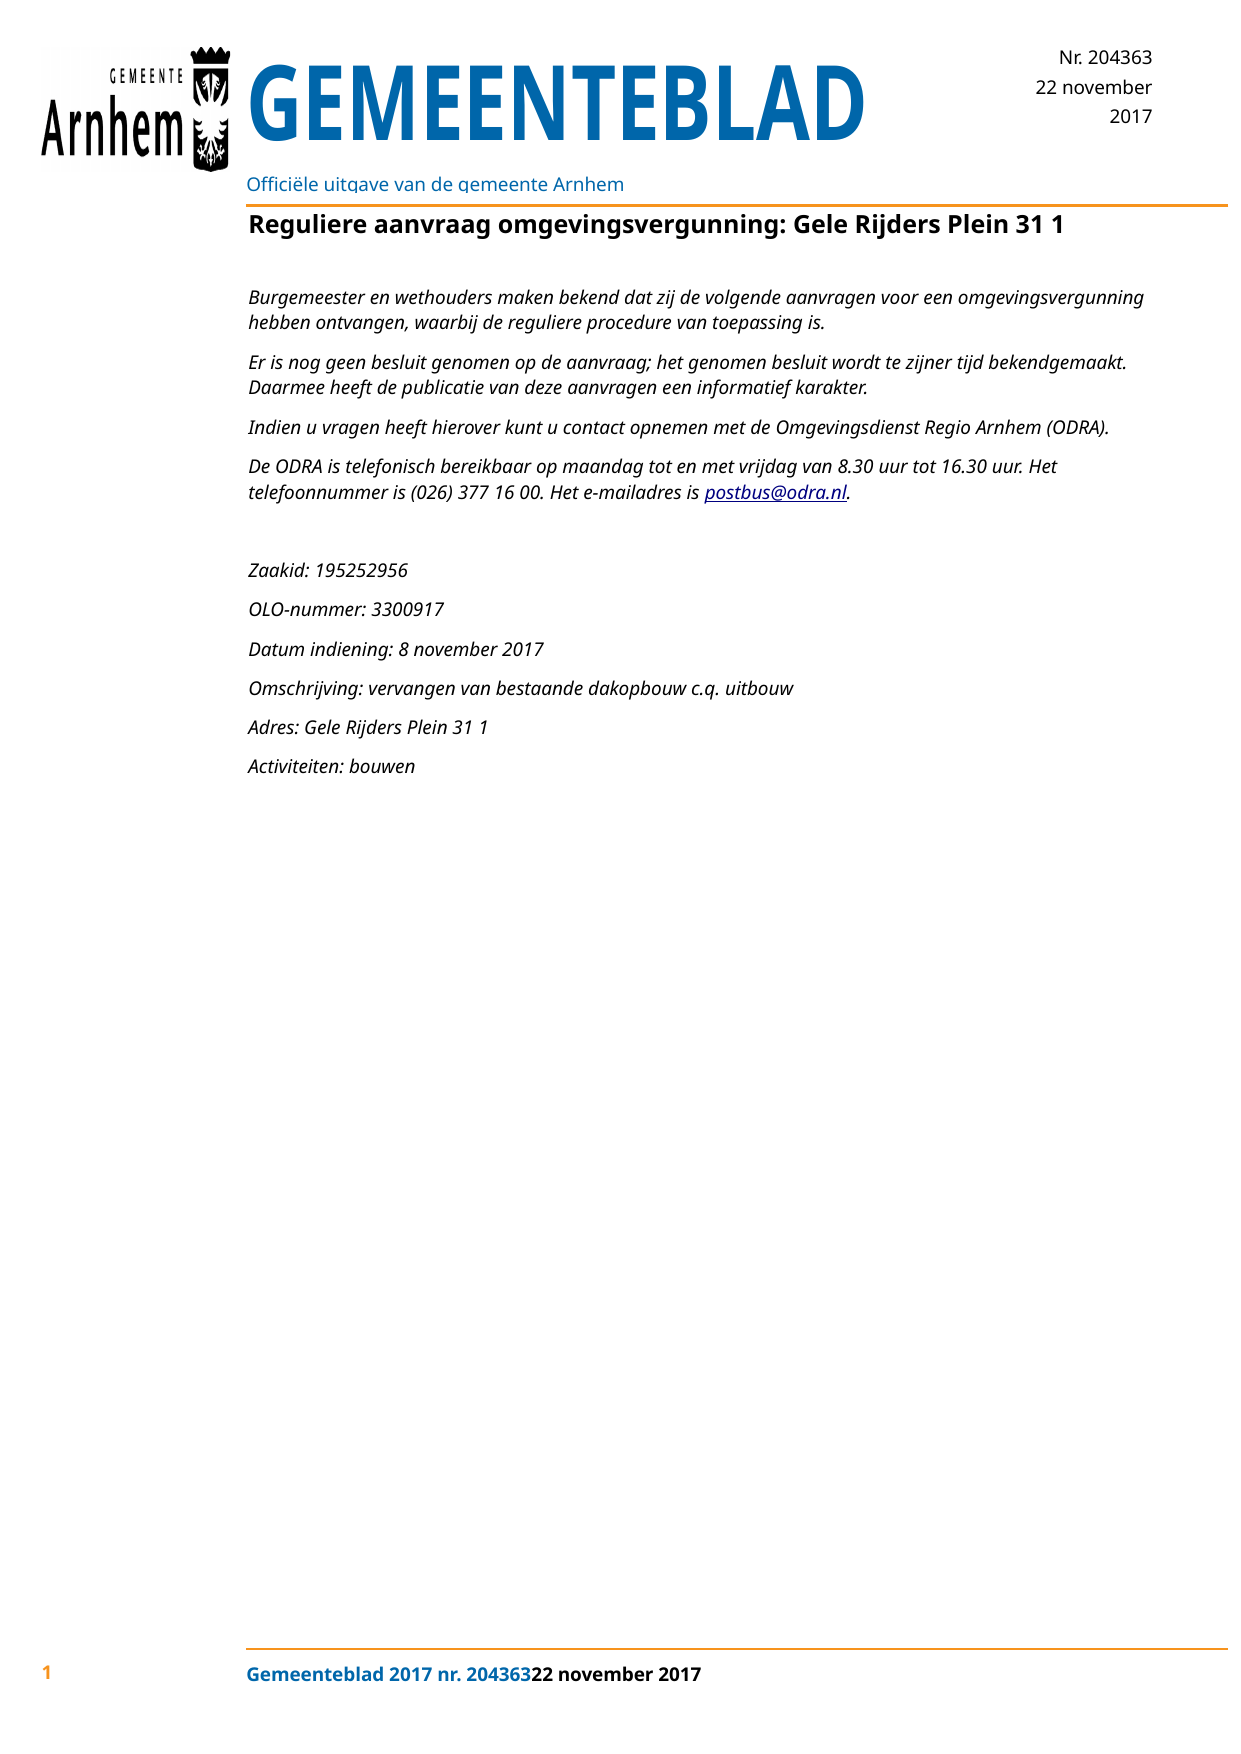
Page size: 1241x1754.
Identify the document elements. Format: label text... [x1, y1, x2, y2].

text Indien u vragen heeft hierover kunt u contact opnemen met de Omgevingsdienst Regio Arnhem (ODRA). [248, 414, 1152, 439]
text De ODRA is telefonisch bereikbaar op maandag tot en met vrijdag van 8.30 uur tot 16.30 uur. Het telefoonnummer is (026) 377 16 00. Het e-mailadres is postbus@odra.nl. [248, 453, 1152, 504]
text Burgemeester en wethouders maken bekend dat zij de volgende aanvragen voor een omgevingsvergunning hebben ontvangen, waarbij de reguliere procedure van toepassing is. [248, 284, 1152, 335]
text Er is nog geen besluit genomen op de aanvraag; het genomen besluit wordt te zijner tijd bekendgemaakt. Daarmee heeft de publicatie van deze aanvragen een informatief karakter. [248, 349, 1152, 400]
text OLO-nummer: 3300917 [248, 597, 1152, 622]
picture [41, 47, 231, 172]
text Adres: Gele Rijders Plein 31 1 [248, 714, 1152, 740]
text Zaakid: 195252956 [248, 557, 1152, 583]
text Omschrijving: vervangen van bestaande dakopbouw c.q. uitbouw [248, 675, 1152, 701]
text Datum indiening: 8 november 2017 [248, 636, 1152, 662]
text Activiteiten: bouwen [248, 754, 1152, 779]
text Reguliere aanvraag omgevingsvergunning: Gele Rijders Plein 31 1 [248, 207, 1152, 241]
